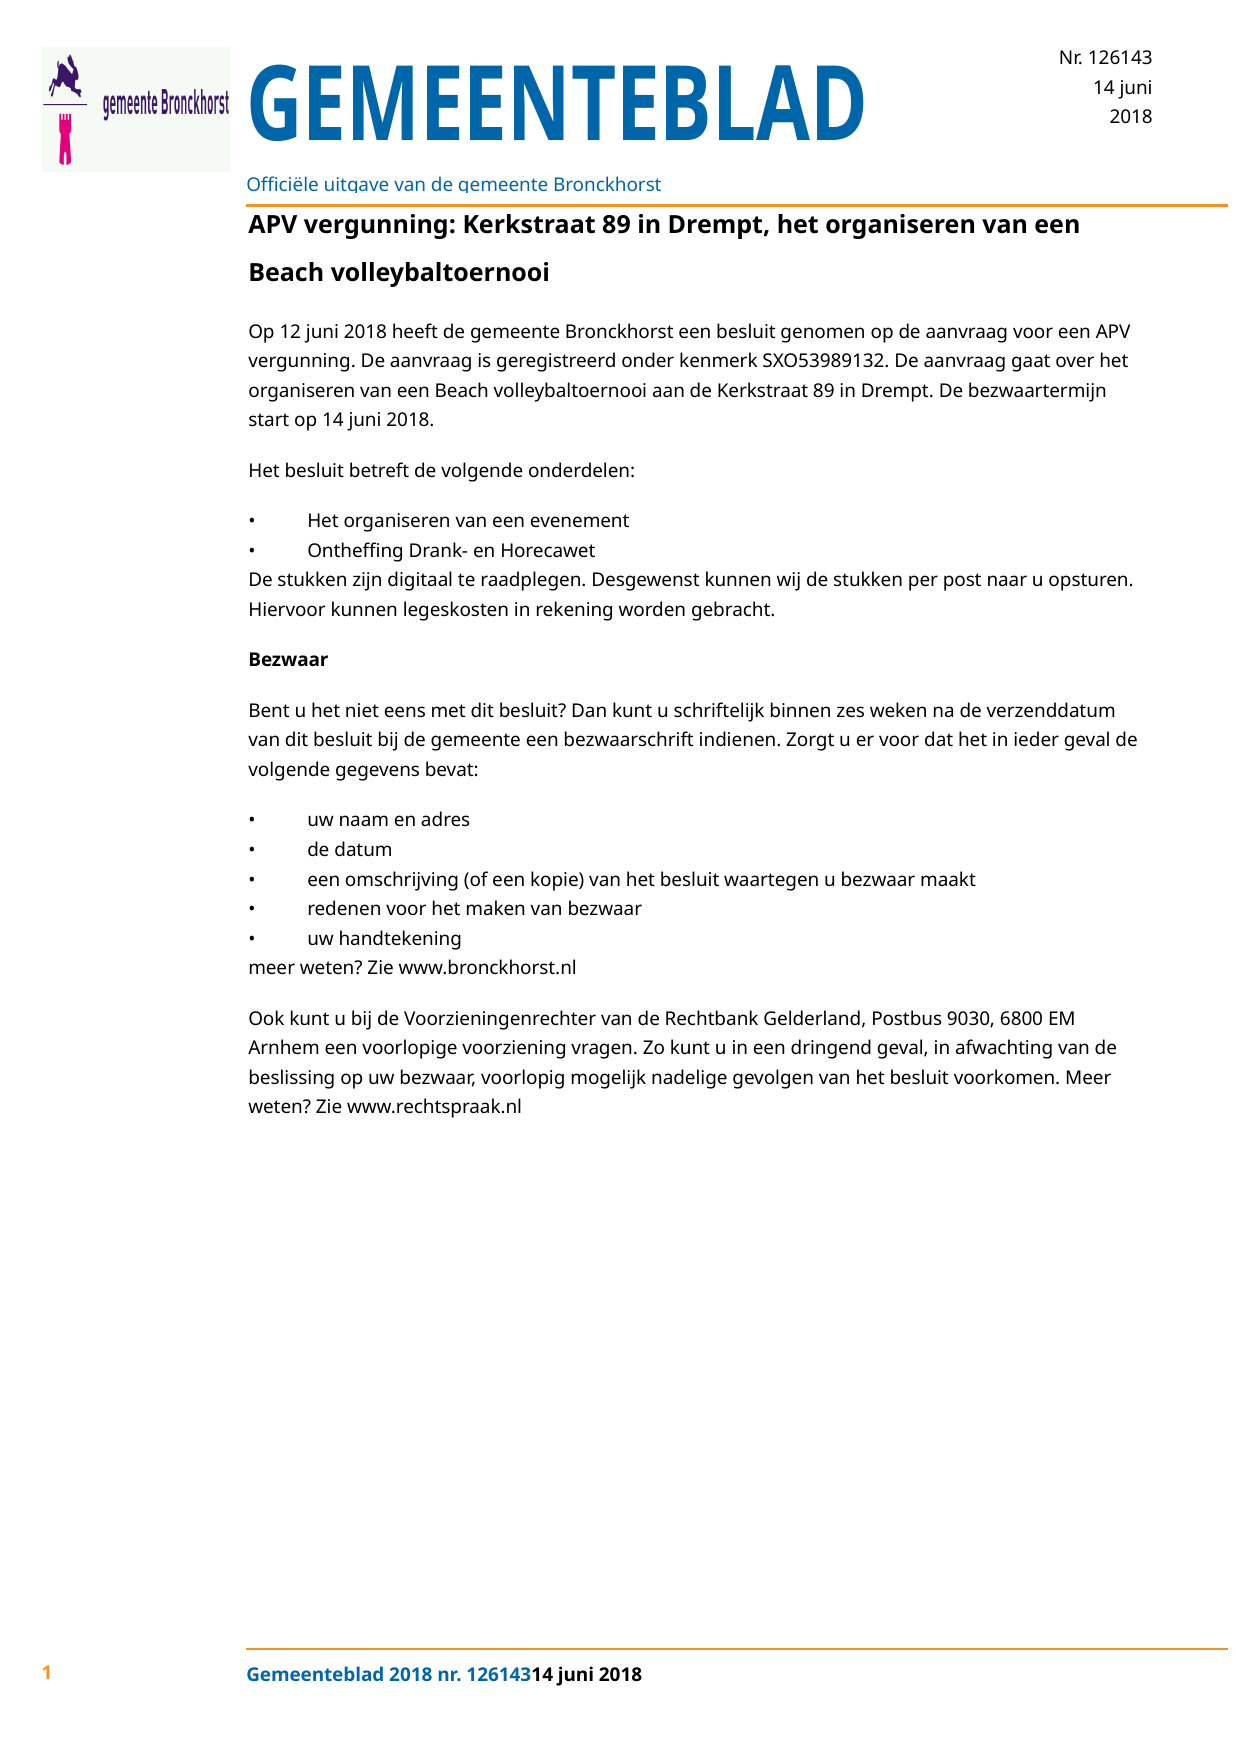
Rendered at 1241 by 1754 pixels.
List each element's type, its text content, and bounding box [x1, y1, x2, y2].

list uw naam en adres [248, 807, 1152, 832]
text Bent u het niet eens met dit besluit? Dan kunt u schriftelijk binnen zes weken na de verzenddatum van dit besluit bij de gemeente een bezwaarschrift indienen. Zorgt u er voor dat het in ieder geval de volgende gegevens bevat: [248, 697, 1152, 782]
text Op 12 juni 2018 heeft de gemeente Bronckhorst een besluit genomen op de aanvraag voor een APV vergunning. De aanvraag is geregistreerd onder kenmerk SXO53989132. De aanvraag gaat over het organiseren van een Beach volleybaltoernooi aan de Kerkstraat 89 in Drempt. De bezwaartermijn start op 14 juni 2018. [248, 318, 1152, 432]
text Het besluit betreft de volgende onderdelen: [248, 457, 1152, 483]
list een omschrijving (of een kopie) van het besluit waartegen u bezwaar maakt [248, 866, 1152, 892]
list de datum [248, 836, 1152, 862]
text De stukken zijn digitaal te raadplegen. Desgewenst kunnen wij de stukken per post naar u opsturen. Hiervoor kunnen legeskosten in rekening worden gebracht. [248, 567, 1152, 622]
text APV vergunning: Kerkstraat 89 in Drempt, het organiseren van een Beach volleybaltoernooi [248, 207, 1152, 288]
text Ook kunt u bij de Voorzieningenrechter van de Rechtbank Gelderland, Postbus 9030, 6800 EM Arnhem een voorlopige voorziening vragen. Zo kunt u in een dringend geval, in afwachting van de beslissing op uw bezwaar, voorlopig mogelijk nadelige gevolgen van het besluit voorkomen. Meer weten? Zie www.rechtspraak.nl [248, 1005, 1152, 1119]
text meer weten? Zie www.bronckhorst.nl [248, 954, 1152, 980]
list Ontheffing Drank- en Horecawet [248, 537, 1152, 563]
text Bezwaar [248, 647, 1152, 672]
picture [41, 47, 231, 172]
list uw handtekening [248, 925, 1152, 951]
list Het organiseren van een evenement [248, 507, 1152, 533]
list redenen voor het maken van bezwaar [248, 895, 1152, 921]
